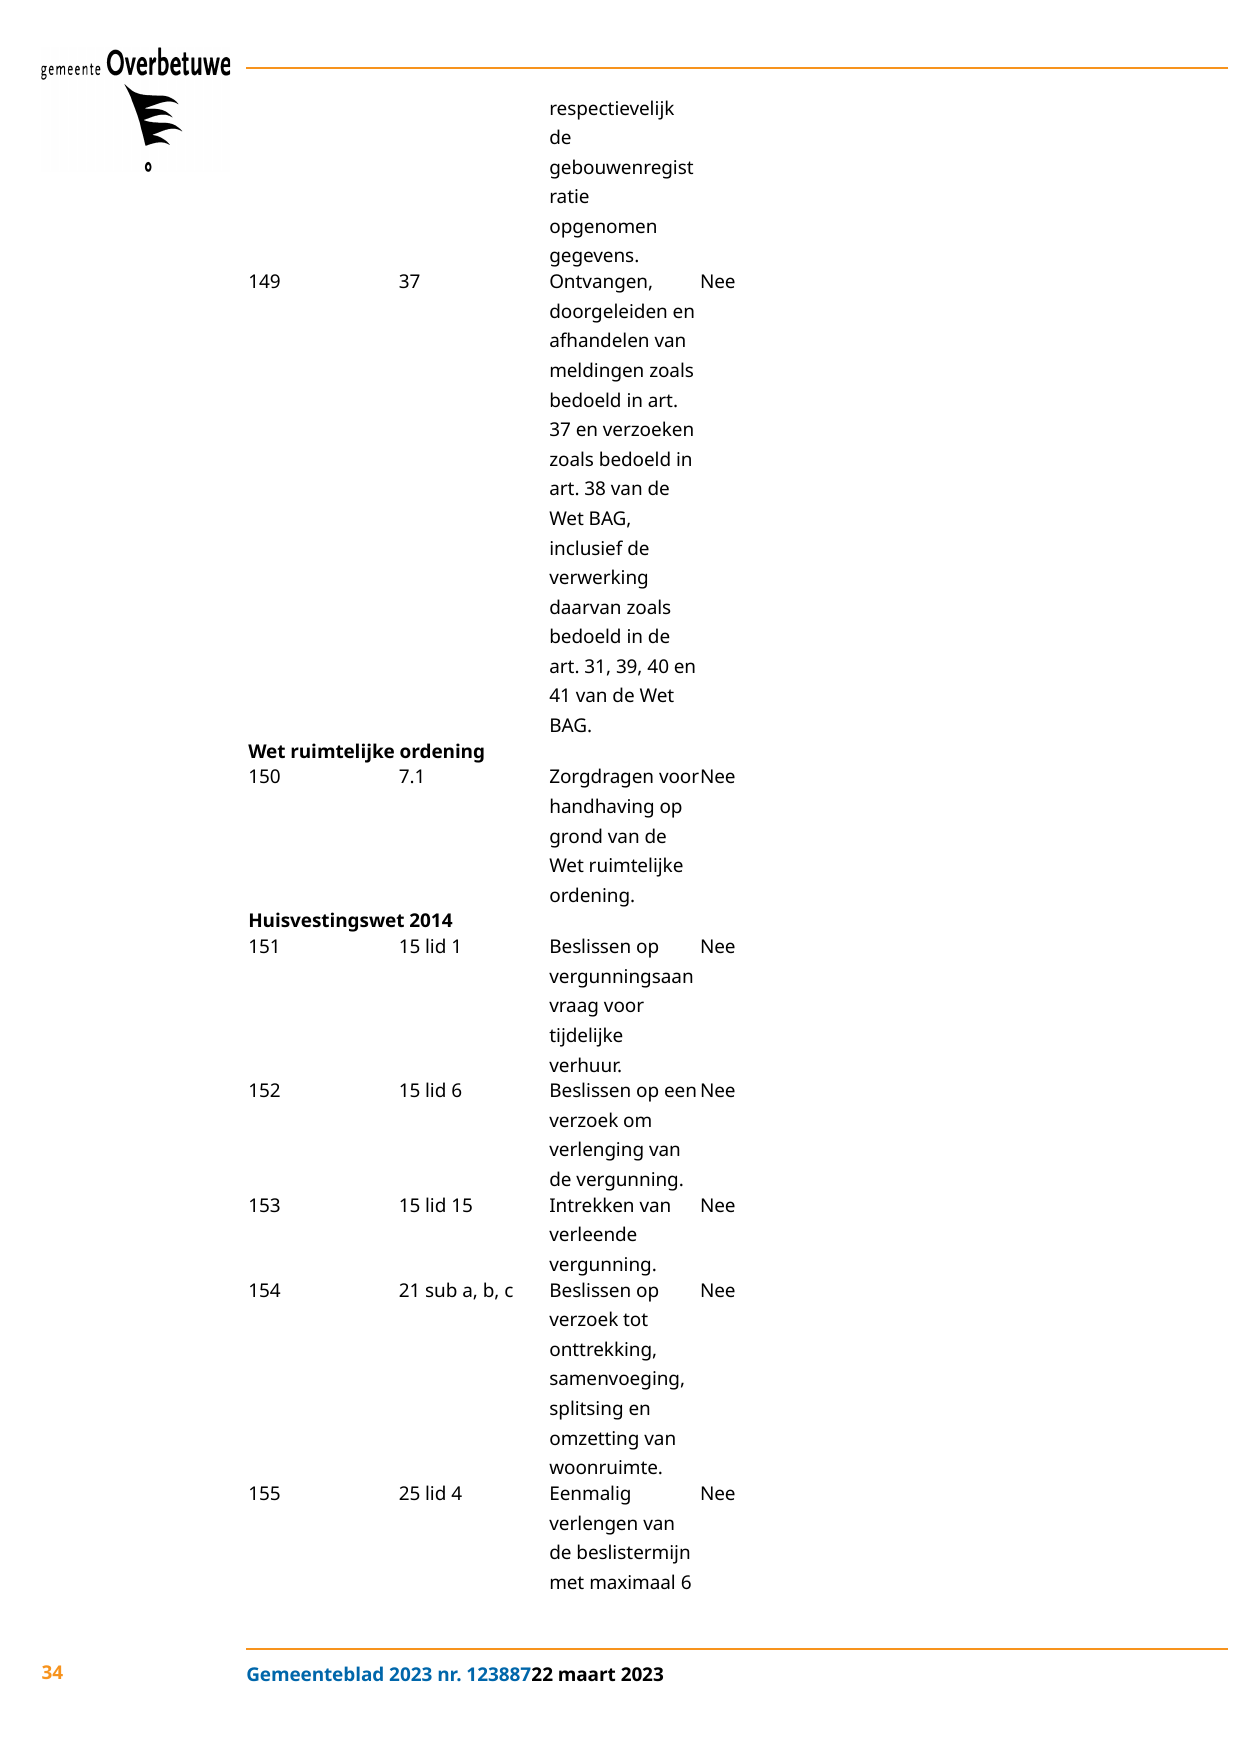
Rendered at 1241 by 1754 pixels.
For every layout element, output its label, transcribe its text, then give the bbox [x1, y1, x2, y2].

table_cell 7.1 [399, 764, 549, 908]
table_cell Huisvestingswet 2014 [248, 908, 1152, 933]
table_cell Beslissen op verzoek tot onttrekking, samenvoeging, splitsing en omzetting van woonruimte. [549, 1277, 700, 1480]
table_cell [850, 1480, 1001, 1594]
table_cell 15 lid 6 [399, 1078, 549, 1192]
table_cell Eenmalig verlengen van de beslistermijn met maximaal 6 [549, 1480, 700, 1594]
table_cell Nee [700, 1192, 850, 1277]
table_cell 151 [248, 934, 398, 1077]
table_cell Nee [700, 1078, 850, 1192]
table_cell 150 [248, 764, 398, 908]
table_cell [700, 95, 850, 268]
table_cell [248, 95, 398, 268]
table_cell 15 lid 15 [399, 1192, 549, 1277]
table_cell [850, 1078, 1001, 1192]
table_cell 153 [248, 1192, 398, 1277]
table_cell [1001, 1078, 1152, 1192]
table_cell Wet ruimtelijke ordening [248, 738, 1152, 764]
table_cell 15 lid 1 [399, 934, 549, 1077]
table_cell [850, 1277, 1001, 1480]
table_cell [850, 934, 1001, 1077]
picture [41, 47, 231, 172]
table_cell 155 [248, 1480, 398, 1594]
table_cell [1001, 1277, 1152, 1480]
table_cell 149 [248, 269, 398, 738]
table_cell [1001, 1480, 1152, 1594]
table_cell 152 [248, 1078, 398, 1192]
table_cell Zorgdragen voor handhaving op grond van de Wet ruimtelijke ordening. [549, 764, 700, 908]
table_cell Nee [700, 1277, 850, 1480]
table_cell [850, 269, 1001, 738]
table_cell 25 lid 4 [399, 1480, 549, 1594]
table_cell [1001, 1192, 1152, 1277]
table_cell [850, 764, 1001, 908]
table_cell respectievelijk de gebouwenregistratie opgenomen gegevens. [549, 95, 700, 268]
table_cell [850, 95, 1001, 268]
table_cell [399, 95, 549, 268]
table_cell 37 [399, 269, 549, 738]
table_cell Nee [700, 1480, 850, 1594]
table_cell [1001, 934, 1152, 1077]
table_cell Intrekken van verleende vergunning. [549, 1192, 700, 1277]
table_cell Nee [700, 269, 850, 738]
table_cell [1001, 764, 1152, 908]
table_cell [1001, 269, 1152, 738]
table_cell Nee [700, 764, 850, 908]
table_cell [1001, 95, 1152, 268]
table_cell Nee [700, 934, 850, 1077]
table_cell Beslissen op een verzoek om verlenging van de vergunning. [549, 1078, 700, 1192]
table_cell 154 [248, 1277, 398, 1480]
table_cell [850, 1192, 1001, 1277]
table_cell Beslissen op vergunningsaanvraag voor tijdelijke verhuur. [549, 934, 700, 1077]
table_cell Ontvangen, doorgeleiden en afhandelen van meldingen zoals bedoeld in art. 37 en verzoeken zoals bedoeld in art. 38 van de Wet BAG, inclusief de verwerking daarvan zoals bedoeld in de art. 31, 39, 40 en 41 van de Wet BAG. [549, 269, 700, 738]
table_cell 21 sub a, b, c [399, 1277, 549, 1480]
